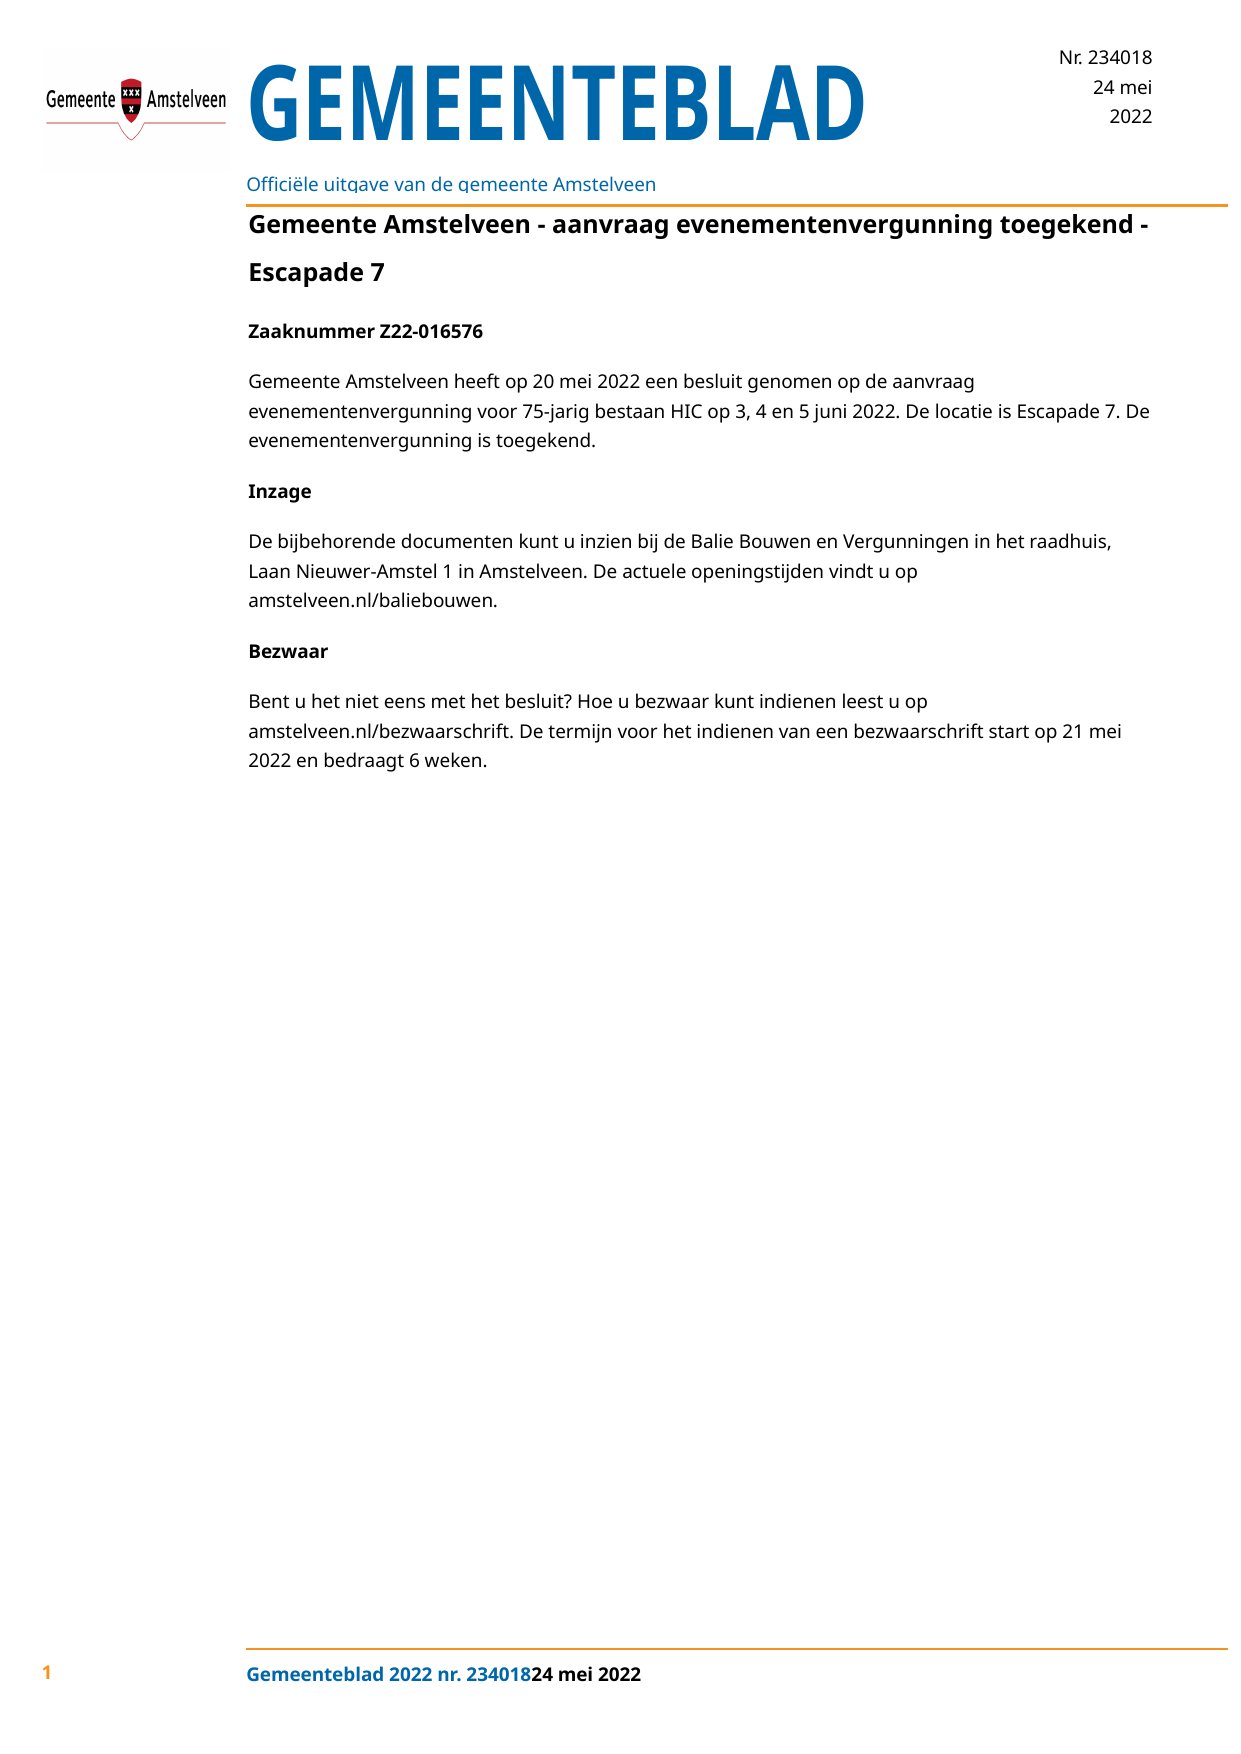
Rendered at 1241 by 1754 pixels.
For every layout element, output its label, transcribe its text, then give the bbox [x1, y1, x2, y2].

text Gemeente Amstelveen heeft op 20 mei 2022 een besluit genomen op de aanvraag evenementenvergunning voor 75-jarig bestaan HIC op 3, 4 en 5 juni 2022. De locatie is Escapade 7. De evenementenvergunning is toegekend. [248, 368, 1152, 453]
text De bijbehorende documenten kunt u inzien bij de Balie Bouwen en Vergunningen in het raadhuis, Laan Nieuwer-Amstel 1 in Amstelveen. De actuele openingstijden vindt u op amstelveen.nl/baliebouwen. [248, 528, 1152, 613]
text Bezwaar [248, 638, 1152, 664]
text Inzage [248, 478, 1152, 504]
picture [41, 47, 231, 172]
text Gemeente Amstelveen - aanvraag evenementenvergunning toegekend - Escapade 7 [248, 207, 1152, 288]
text Bent u het niet eens met het besluit? Hoe u bezwaar kunt indienen leest u op amstelveen.nl/bezwaarschrift. De termijn voor het indienen van een bezwaarschrift start op 21 mei 2022 en bedraagt 6 weken. [248, 688, 1152, 773]
text Zaaknummer Z22-016576 [248, 318, 1152, 344]
